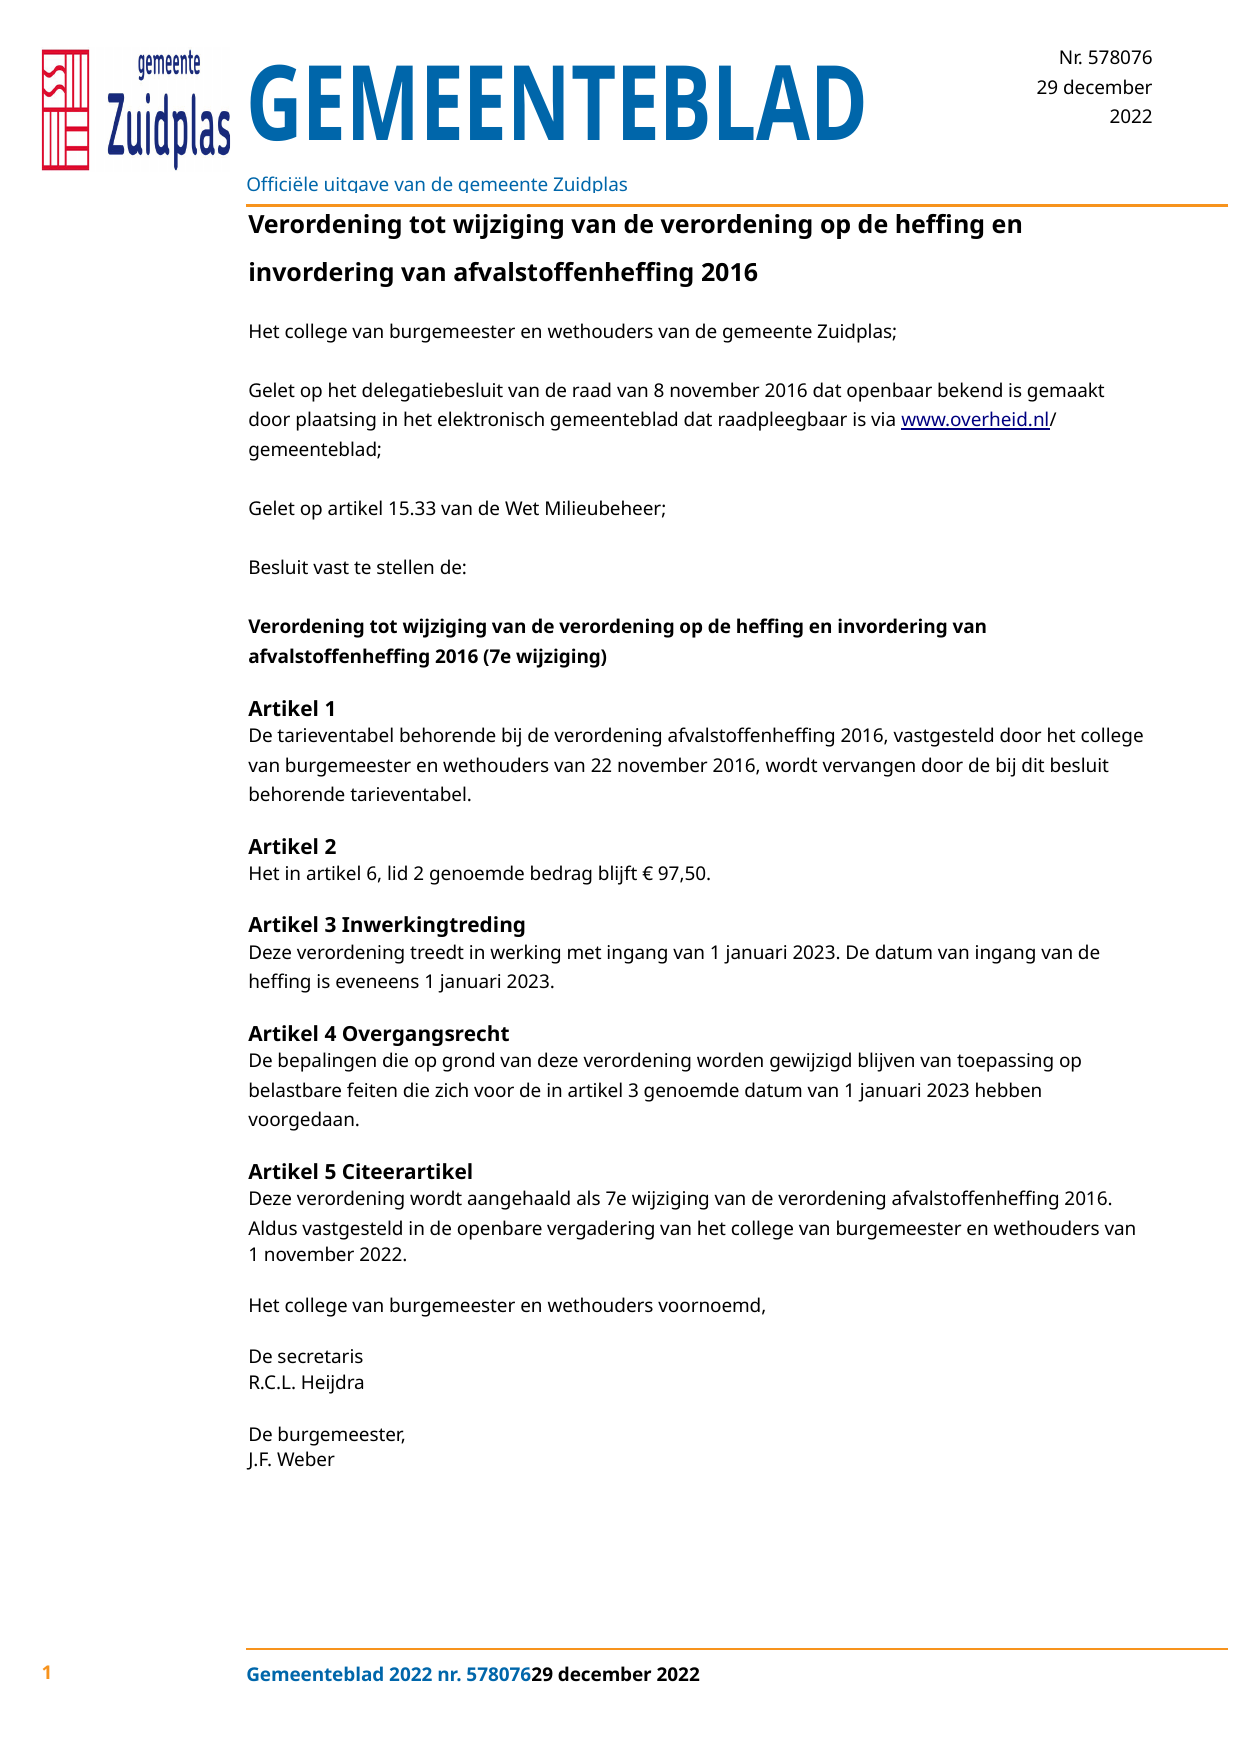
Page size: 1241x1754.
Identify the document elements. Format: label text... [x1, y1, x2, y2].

text Artikel 4 Overgangsrecht [248, 1019, 1152, 1047]
text Artikel 1 [248, 694, 1152, 722]
text Deze verordening wordt aangehaald als 7e wijziging van de verordening afvalstoffenheffing 2016. [248, 1186, 1152, 1211]
picture [41, 47, 231, 172]
text Het in artikel 6, lid 2 genoemde bedrag blijft € 97,50. [248, 860, 1152, 886]
text Deze verordening treedt in werking met ingang van 1 januari 2023. De datum van ingang van de heffing is eveneens 1 januari 2023. [248, 939, 1152, 994]
text De bepalingen die op grond van deze verordening worden gewijzigd blijven van toepassing op belastbare feiten die zich voor de in artikel 3 genoemde datum van 1 januari 2023 hebben voorgedaan. [248, 1047, 1152, 1132]
text De secretaris [248, 1344, 1152, 1369]
text Gelet op het delegatiebesluit van de raad van 8 november 2016 dat openbaar bekend is gemaakt door plaatsing in het elektronisch gemeenteblad dat raadpleegbaar is via www.overheid.nl/ gemeenteblad; [248, 377, 1152, 462]
text Artikel 2 [248, 832, 1152, 860]
text Het college van burgemeester en wethouders van de gemeente Zuidplas; [248, 318, 1152, 344]
text Verordening tot wijziging van de verordening op de heffing en invordering van afvalstoffenheffing 2016 (7e wijziging) [248, 614, 1152, 669]
text Het college van burgemeester en wethouders voornoemd, [248, 1292, 1152, 1318]
text De tarieventabel behorende bij de verordening afvalstoffenheffing 2016, vastgesteld door het college van burgemeester en wethouders van 22 november 2016, wordt vervangen door de bij dit besluit behorende tarieventabel. [248, 722, 1152, 807]
text J.F. Weber [248, 1447, 1152, 1472]
text Artikel 3 Inwerkingtreding [248, 911, 1152, 939]
text De burgemeester, [248, 1421, 1152, 1447]
text Aldus vastgesteld in de openbare vergadering van het college van burgemeester en wethouders van 1 november 2022. [248, 1215, 1152, 1267]
text Besluit vast te stellen de: [248, 554, 1152, 580]
text Verordening tot wijziging van de verordening op de heffing en invordering van afvalstoffenheffing 2016 [248, 207, 1152, 288]
text Gelet op artikel 15.33 van de Wet Milieubeheer; [248, 495, 1152, 521]
text R.C.L. Heijdra [248, 1369, 1152, 1395]
text Artikel 5 Citeerartikel [248, 1157, 1152, 1186]
